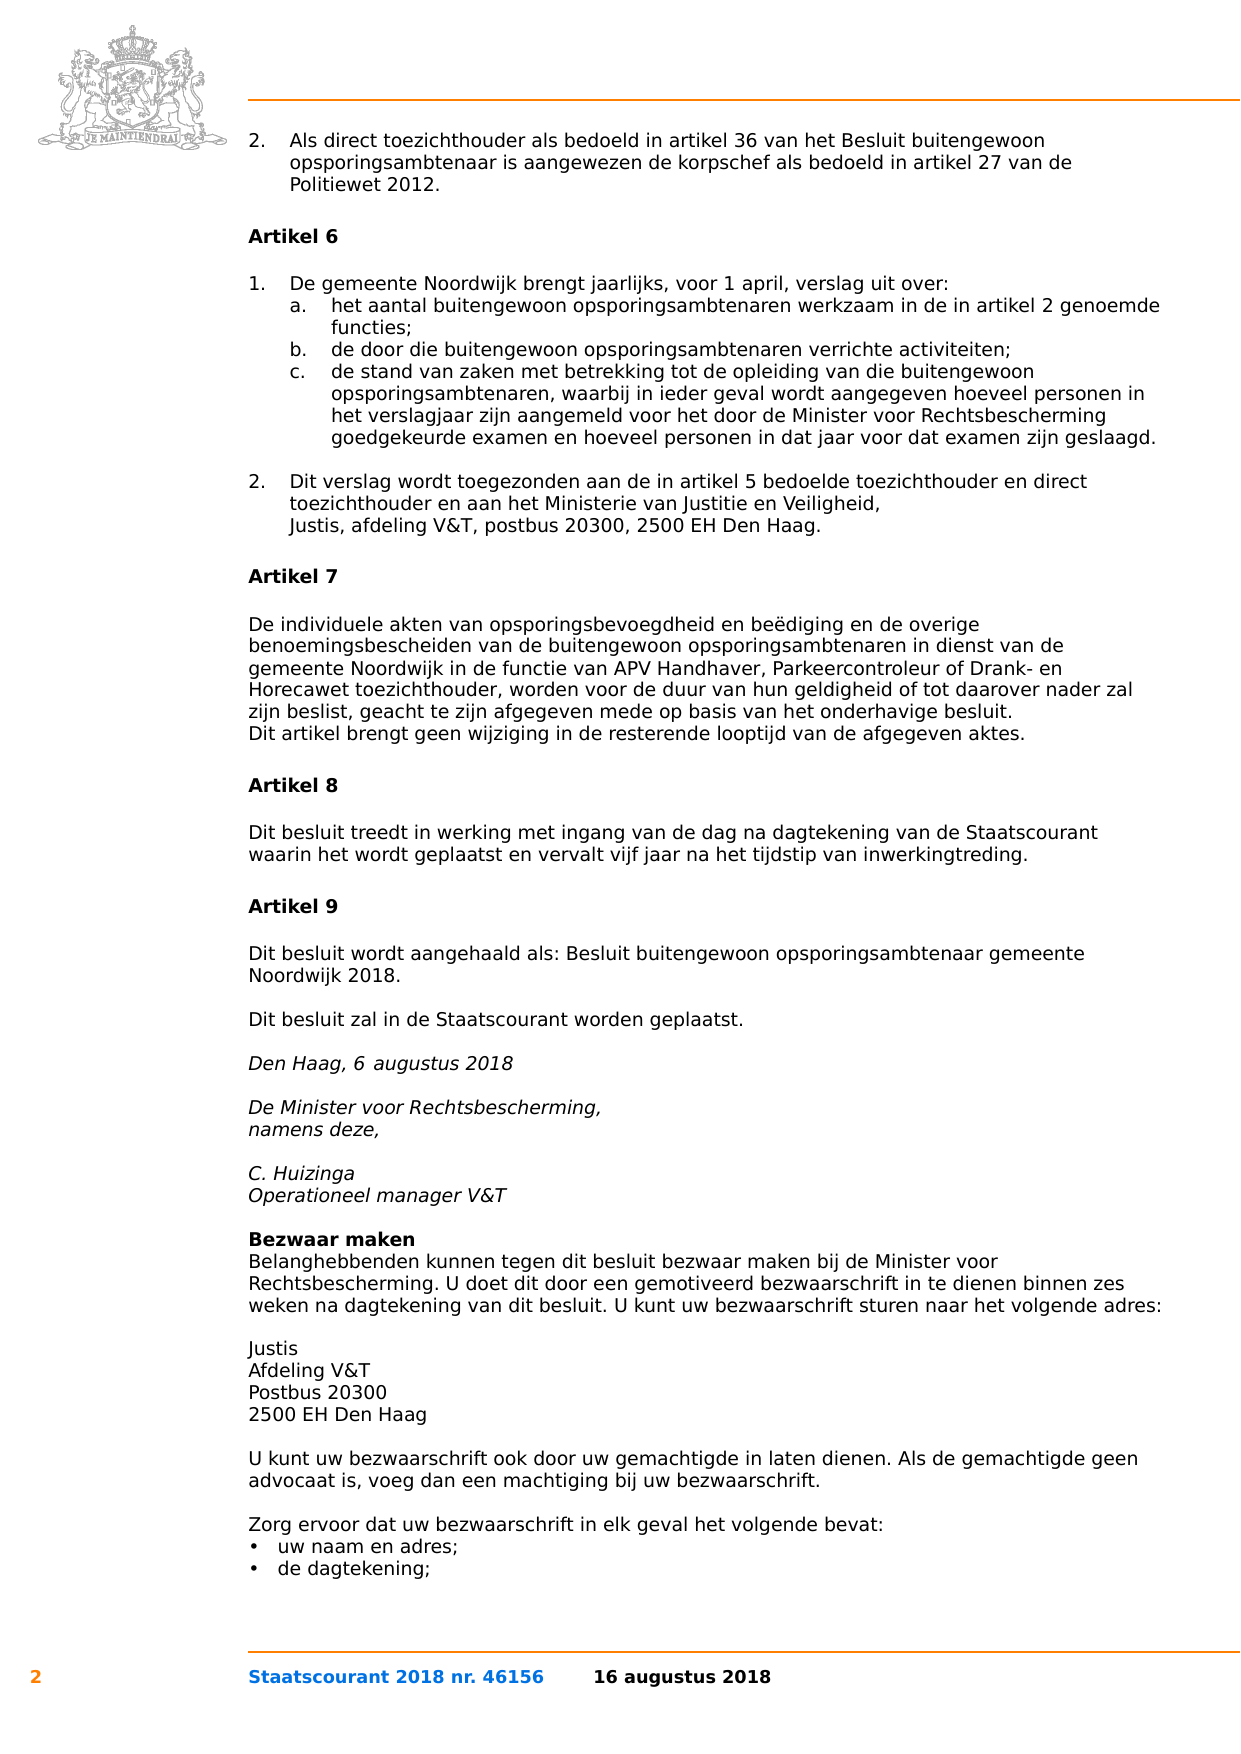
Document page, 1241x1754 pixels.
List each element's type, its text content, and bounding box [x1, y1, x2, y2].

picture [38, 25, 227, 150]
text c. de stand van zaken met betrekking tot de opleiding van die buitengewoon opsporingsambtenaren, waarbij in ieder geval wordt aangegeven hoeveel personen in het verslagjaar zijn aangemeld voor het door de Minister voor Rechtsbescherming goedgekeurde examen en hoeveel personen in dat jaar voor dat examen zijn geslaagd. [289, 361, 1163, 449]
text a. het aantal buitengewoon opsporingsambtenaren werkzaam in de in artikel 2 genoemde functies; [289, 295, 1163, 339]
text Dit besluit treedt in werking met ingang van de dag na dagtekening van de Staatscourant waarin het wordt geplaatst en vervalt vijf jaar na het tijdstip van inwerkingtreding. [248, 822, 1163, 866]
text Justis [248, 1338, 1163, 1360]
subtitle Artikel 6 [248, 226, 1163, 248]
text • uw naam en adres; [248, 1536, 1163, 1558]
text De individuele akten van opsporingsbevoegdheid en beëdiging en de overige benoemingsbescheiden van de buitengewoon opsporingsambtenaren in dienst van de gemeente Noordwijk in de functie van APV Handhaver, Parkeercontroleur of Drank- en Horecawet toezichthouder, worden voor de duur van hun geldigheid of tot daarover nader zal zijn beslist, geacht te zijn afgegeven mede op basis van het onderhavige besluit. [248, 613, 1163, 723]
text Dit besluit wordt aangehaald als: Besluit buitengewoon opsporingsambtenaar gemeente Noordwijk 2018. [248, 943, 1163, 987]
text De Minister voor Rechtsbescherming, namens deze, C. Huizinga Operationeel manager V&T [248, 1097, 1163, 1207]
text Postbus 20300 [248, 1382, 1163, 1404]
text U kunt uw bezwaarschrift ook door uw gemachtigde in laten dienen. Als de gemachtigde geen advocaat is, voeg dan een machtiging bij uw bezwaarschrift. [248, 1448, 1163, 1492]
text 2. Dit verslag wordt toegezonden aan de in artikel 5 bedoelde toezichthouder en direct toezichthouder en aan het Ministerie van Justitie en Veiligheid, [248, 471, 1163, 514]
text 2500 EH Den Haag [248, 1404, 1163, 1426]
text Afdeling V&T [248, 1360, 1163, 1382]
text Bezwaar maken [248, 1228, 1163, 1251]
subtitle Artikel 9 [248, 896, 1163, 918]
text Justis, afdeling V&T, postbus 20300, 2500 EH Den Haag. [289, 514, 1163, 536]
text b. de door die buitengewoon opsporingsambtenaren verrichte activiteiten; [289, 339, 1163, 361]
text Dit artikel brengt geen wijziging in de resterende looptijd van de afgegeven aktes. [248, 723, 1163, 745]
text • de dagtekening; [248, 1558, 1163, 1580]
text Den Haag, 6 augustus 2018 [248, 1053, 1163, 1075]
subtitle Artikel 7 [248, 566, 1163, 588]
text 1. De gemeente Noordwijk brengt jaarlijks, voor 1 april, verslag uit over: [248, 273, 1163, 295]
subtitle Artikel 8 [248, 775, 1163, 797]
text Belanghebbenden kunnen tegen dit besluit bezwaar maken bij de Minister voor Rechtsbescherming. U doet dit door een gemotiveerd bezwaarschrift in te dienen binnen zes weken na dagtekening van dit besluit. U kunt uw bezwaarschrift sturen naar het volgende adres: [248, 1251, 1163, 1316]
text Zorg ervoor dat uw bezwaarschrift in elk geval het volgende bevat: [248, 1514, 1163, 1536]
text Dit besluit zal in de Staatscourant worden geplaatst. [248, 1009, 1163, 1031]
text 2. Als direct toezichthouder als bedoeld in artikel 36 van het Besluit buitengewoon opsporingsambtenaar is aangewezen de korpschef als bedoeld in artikel 27 van de Politiewet 2012. [248, 130, 1163, 196]
